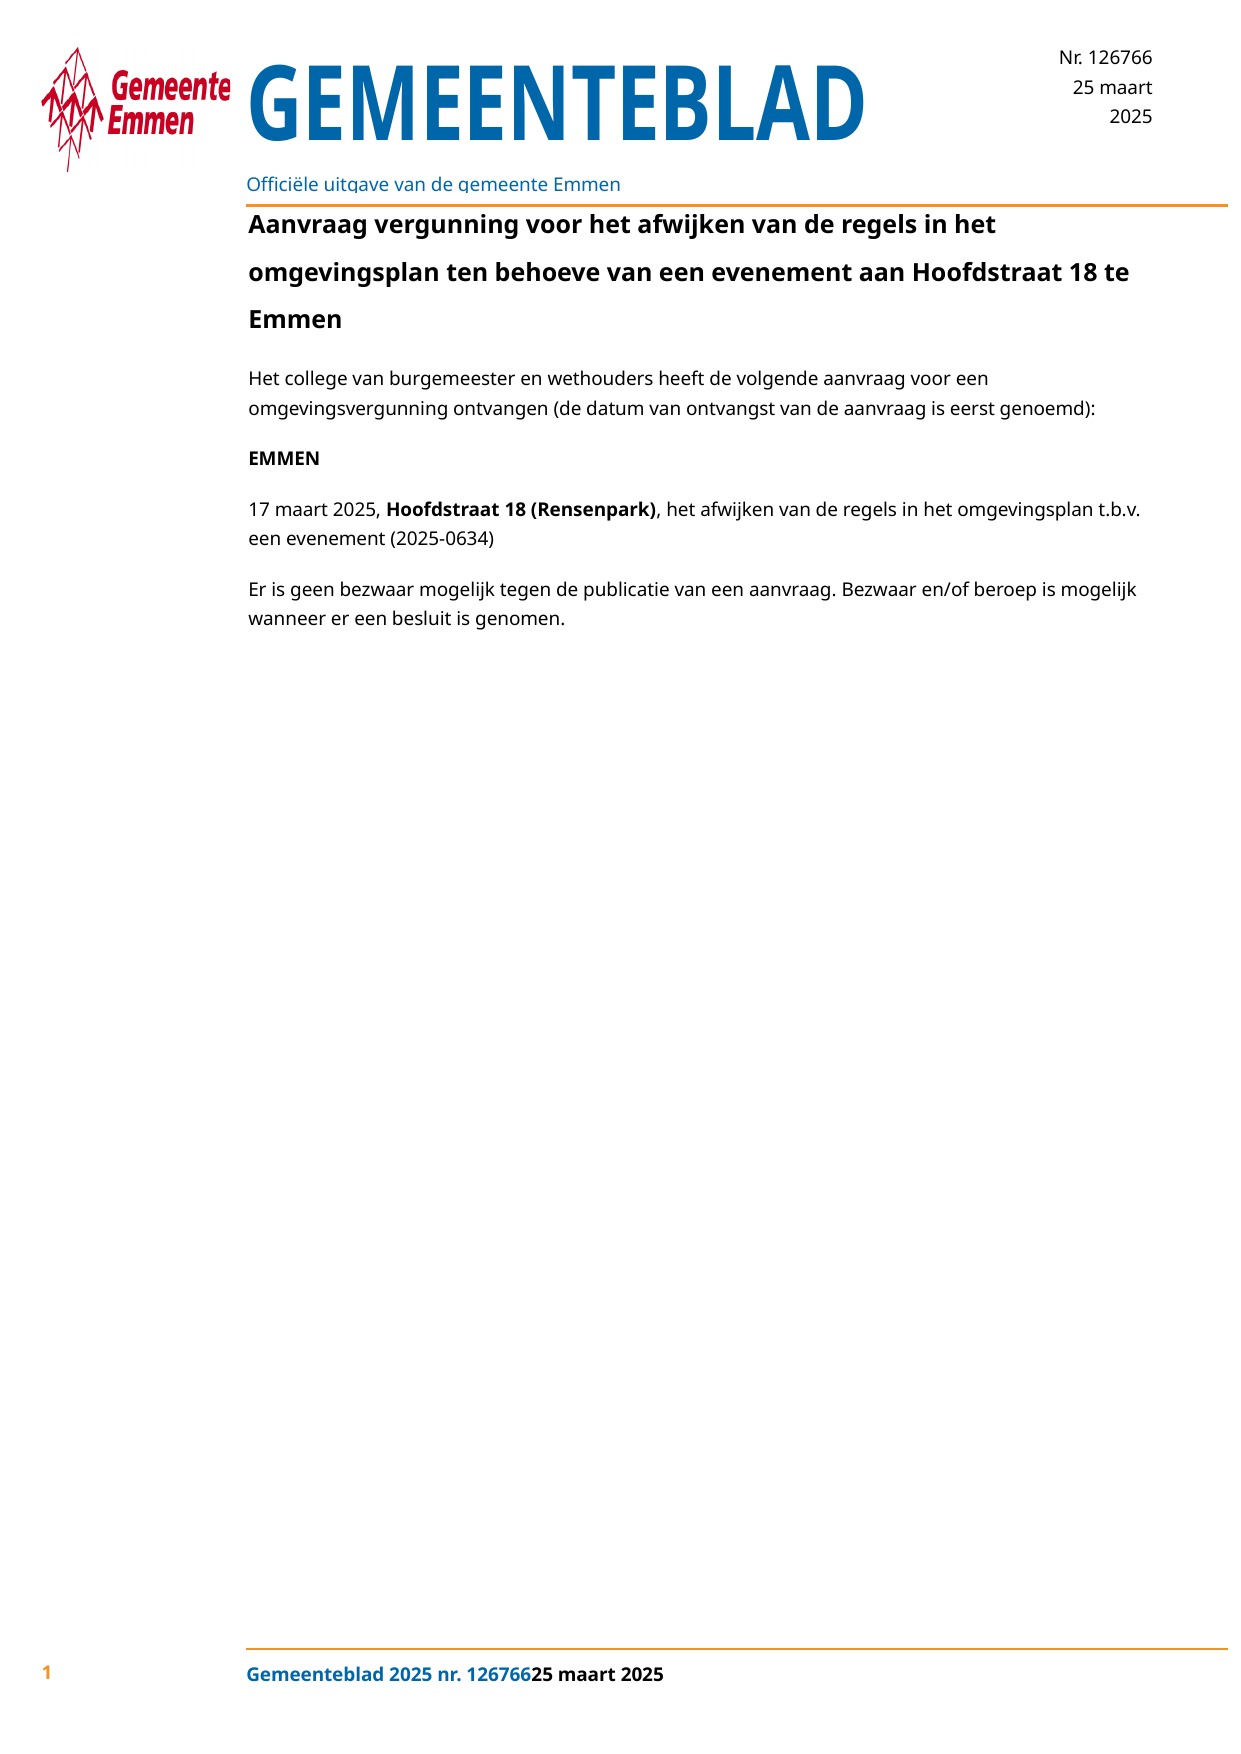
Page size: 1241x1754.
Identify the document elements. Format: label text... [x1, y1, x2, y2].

text Aanvraag vergunning voor het afwijken van de regels in het omgevingsplan ten behoeve van een evenement aan Hoofdstraat 18 te Emmen [248, 207, 1152, 336]
picture [41, 47, 231, 172]
text EMMEN [248, 446, 1152, 471]
text 17 maart 2025, Hoofdstraat 18 (Rensenpark), het afwijken van de regels in het omgevingsplan t.b.v. een evenement (2025-0634) [248, 496, 1152, 551]
text Er is geen bezwaar mogelijk tegen de publicatie van een aanvraag. Bezwaar en/of beroep is mogelijk wanneer er een besluit is genomen. [248, 576, 1152, 631]
text Het college van burgemeester en wethouders heeft de volgende aanvraag voor een omgevingsvergunning ontvangen (de datum van ontvangst van de aanvraag is eerst genoemd): [248, 366, 1152, 421]
